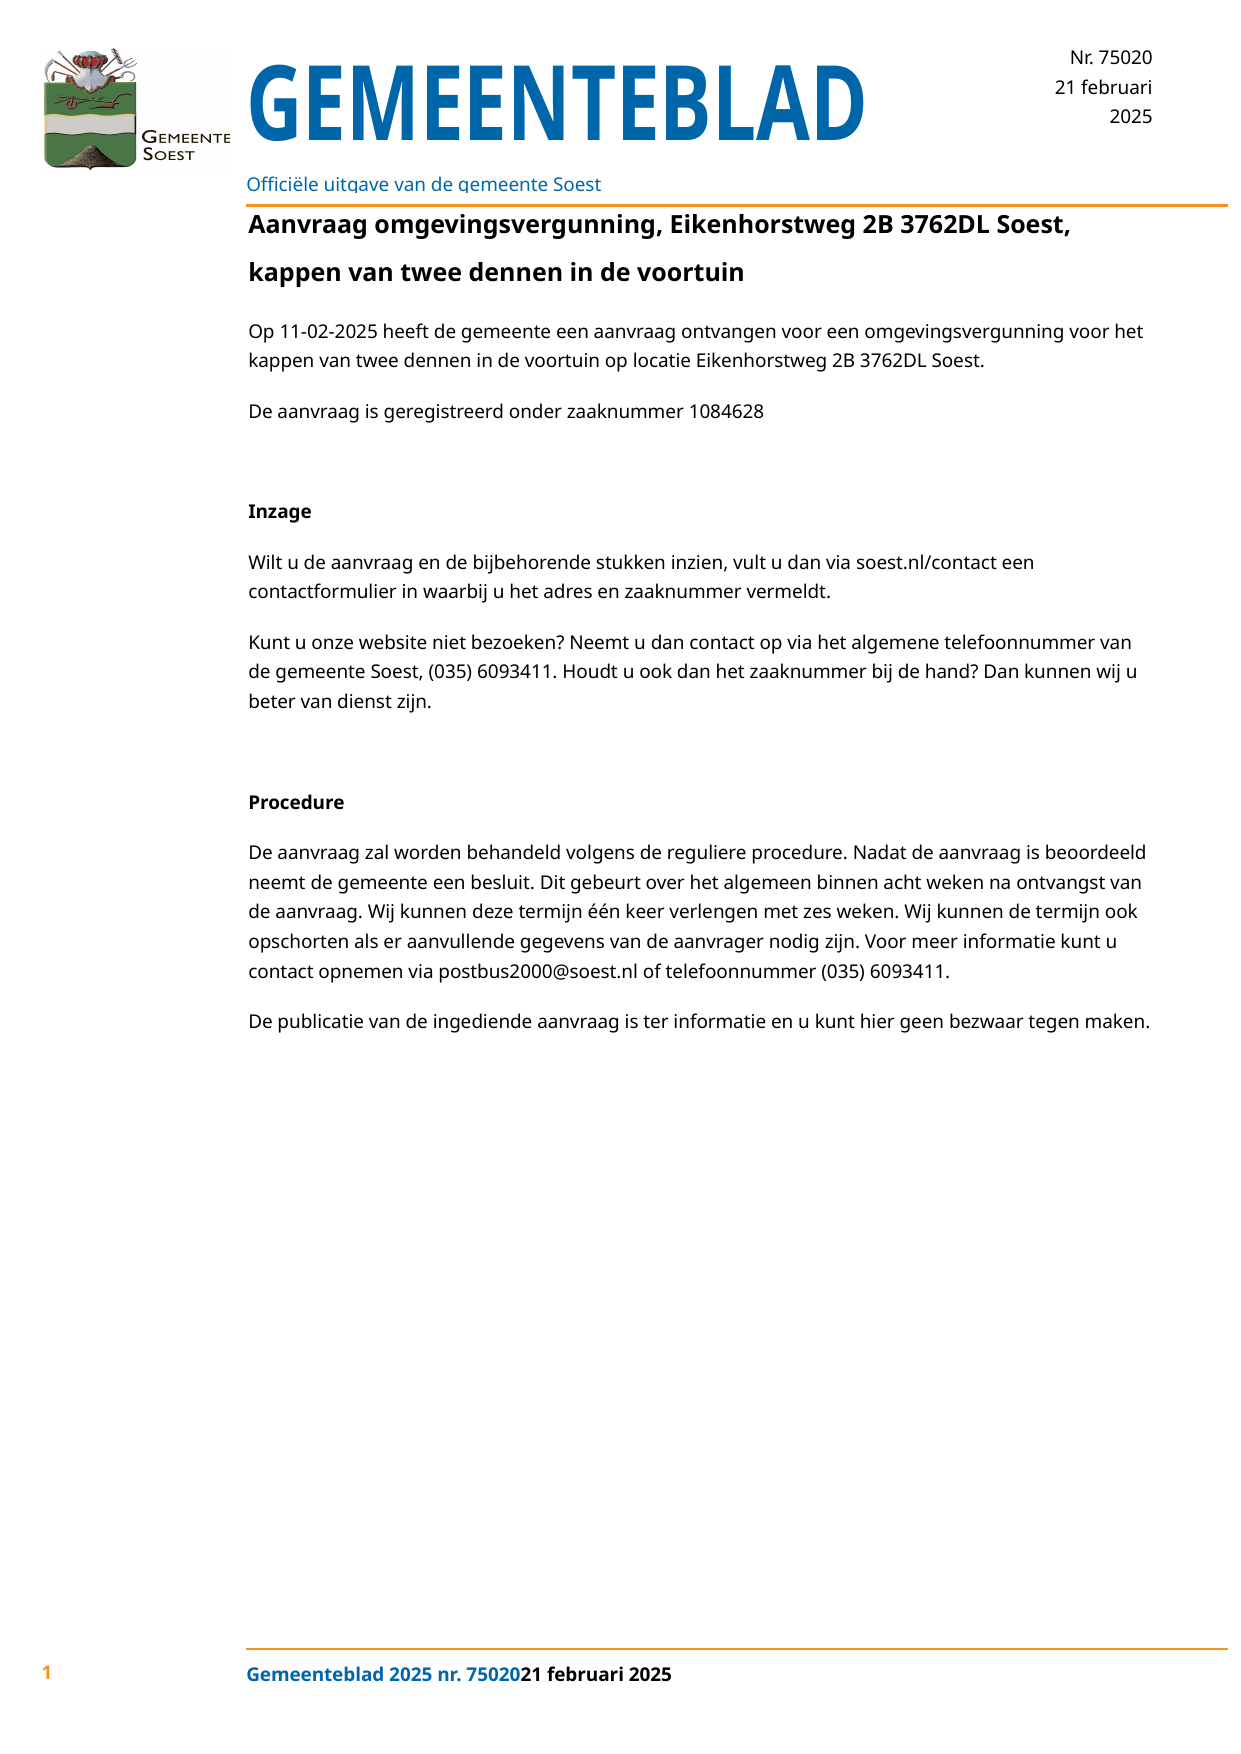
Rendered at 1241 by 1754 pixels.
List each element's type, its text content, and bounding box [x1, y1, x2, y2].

text Aanvraag omgevingsvergunning, Eikenhorstweg 2B 3762DL Soest, kappen van twee dennen in de voortuin [248, 207, 1152, 288]
text Procedure [248, 789, 1152, 815]
text Kunt u onze website niet bezoeken? Neemt u dan contact op via het algemene telefoonnummer van de gemeente Soest, (035) 6093411. Houdt u ook dan het zaaknummer bij de hand? Dan kunnen wij u beter van dienst zijn. [248, 629, 1152, 714]
text De aanvraag zal worden behandeld volgens de reguliere procedure. Nadat de aanvraag is beoordeeld neemt de gemeente een besluit. Dit gebeurt over het algemeen binnen acht weken na ontvangst van de aanvraag. Wij kunnen deze termijn één keer verlengen met zes weken. Wij kunnen de termijn ook opschorten als er aanvullende gegevens van de aanvrager nodig zijn. Voor meer informatie kunt u contact opnemen via postbus2000@soest.nl of telefoonnummer (035) 6093411. [248, 839, 1152, 984]
text De aanvraag is geregistreerd onder zaaknummer 1084628 [248, 398, 1152, 424]
text De publicatie van de ingediende aanvraag is ter informatie en u kunt hier geen bezwaar tegen maken. [248, 1008, 1152, 1034]
picture [41, 47, 231, 172]
text Wilt u de aanvraag en de bijbehorende stukken inzien, vult u dan via soest.nl/contact een contactformulier in waarbij u het adres en zaaknummer vermeldt. [248, 549, 1152, 604]
text Inzage [248, 499, 1152, 524]
text Op 11-02-2025 heeft de gemeente een aanvraag ontvangen voor een omgevingsvergunning voor het kappen van twee dennen in de voortuin op locatie Eikenhorstweg 2B 3762DL Soest. [248, 318, 1152, 373]
